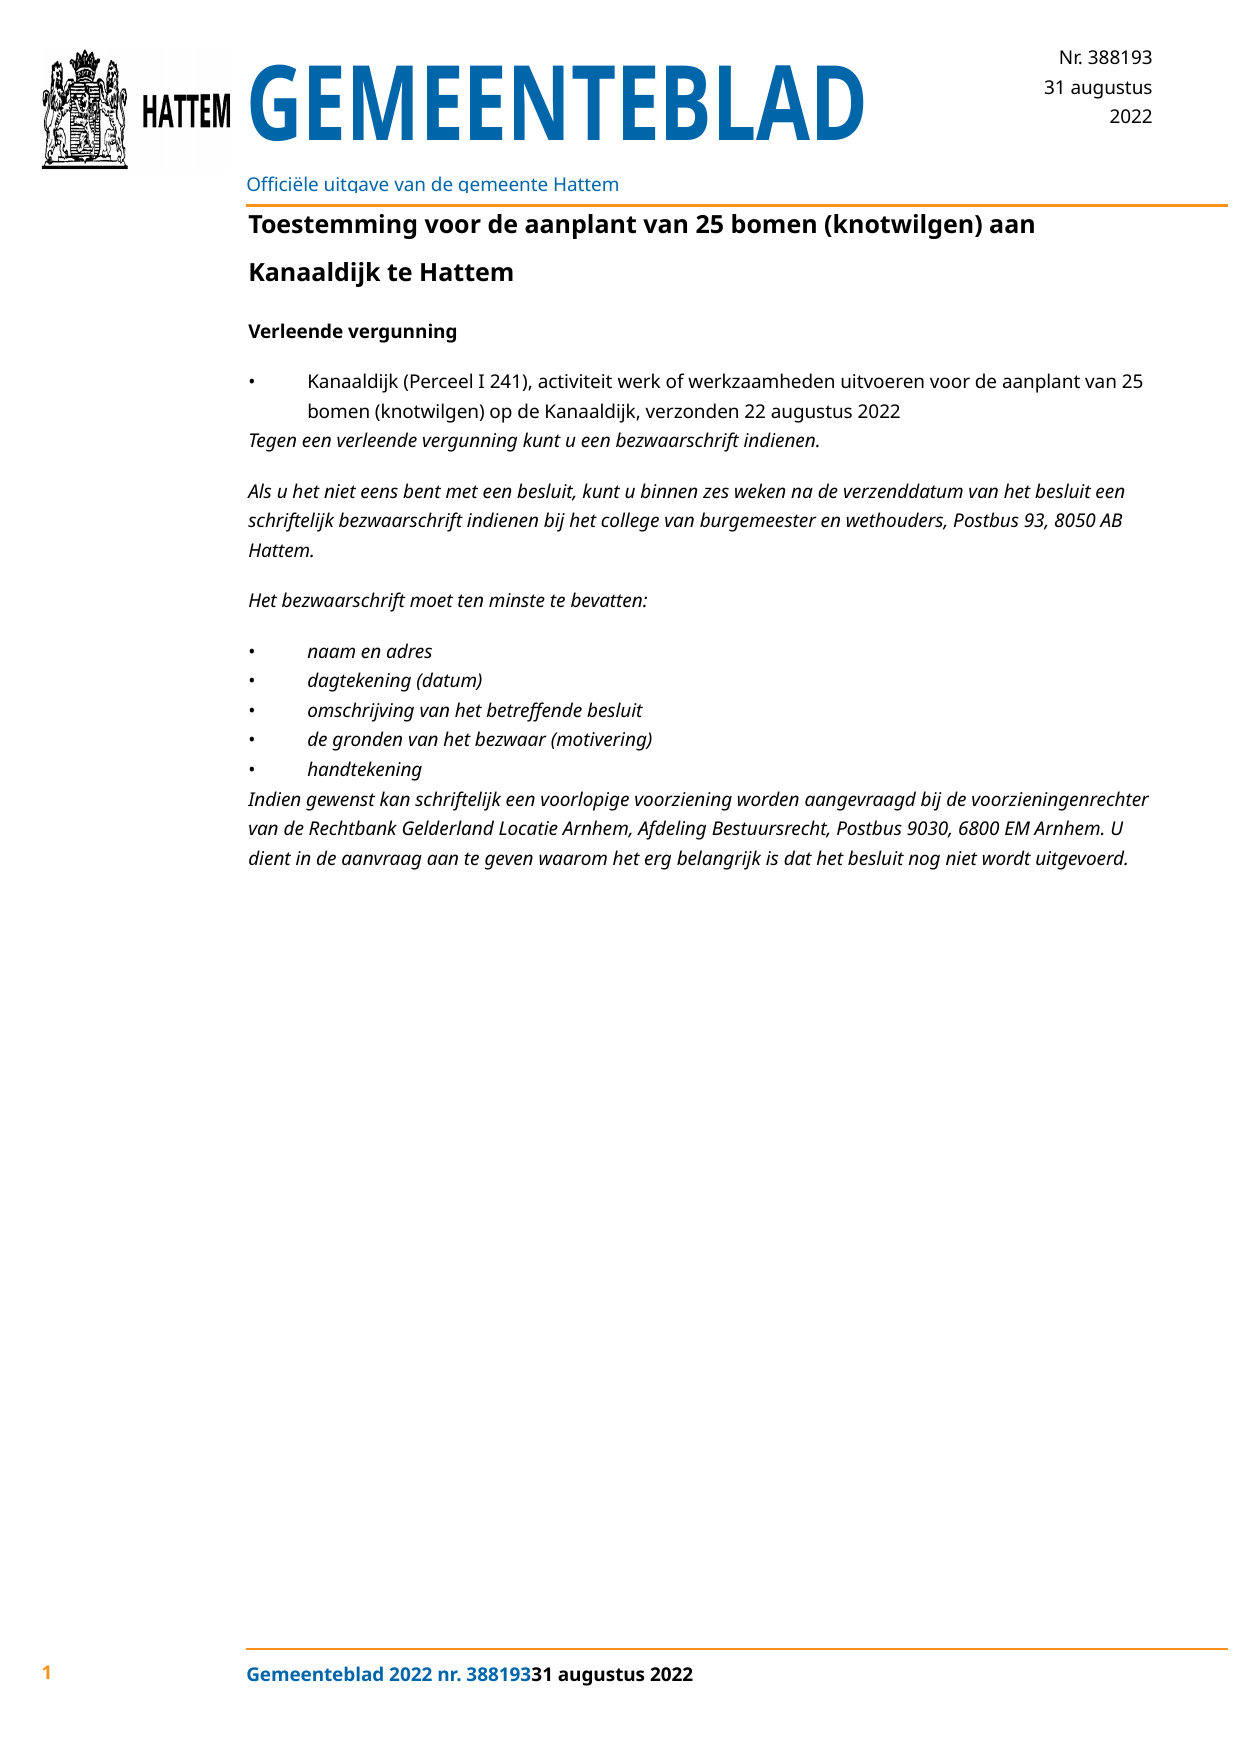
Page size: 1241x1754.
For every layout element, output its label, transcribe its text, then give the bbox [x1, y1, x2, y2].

text Toestemming voor de aanplant van 25 bomen (knotwilgen) aan Kanaaldijk te Hattem [248, 207, 1152, 288]
list de gronden van het bezwaar (motivering) [248, 727, 1152, 752]
list naam en adres [248, 638, 1152, 664]
list omschrijving van het betreffende besluit [248, 697, 1152, 723]
text Als u het niet eens bent met een besluit, kunt u binnen zes weken na de verzenddatum van het besluit een schriftelijk bezwaarschrift indienen bij het college van burgemeester en wethouders, Postbus 93, 8050 AB Hattem. [248, 478, 1152, 563]
list Kanaaldijk (Perceel I 241), activiteit werk of werkzaamheden uitvoeren voor de aanplant van 25 bomen (knotwilgen) op de Kanaaldijk, verzonden 22 augustus 2022 [248, 368, 1152, 424]
text Indien gewenst kan schriftelijk een voorlopige voorziening worden aangevraagd bij de voorzieningenrechter van de Rechtbank Gelderland Locatie Arnhem, Afdeling Bestuursrecht, Postbus 9030, 6800 EM Arnhem. U dient in de aanvraag aan te geven waarom het erg belangrijk is dat het besluit nog niet wordt uitgevoerd. [248, 786, 1152, 871]
list dagtekening (datum) [248, 667, 1152, 693]
picture [41, 47, 231, 172]
list handtekening [248, 756, 1152, 782]
text Verleende vergunning [248, 318, 1152, 344]
text Het bezwaarschrift moet ten minste te bevatten: [248, 587, 1152, 613]
text Tegen een verleende vergunning kunt u een bezwaarschrift indienen. [248, 427, 1152, 453]
